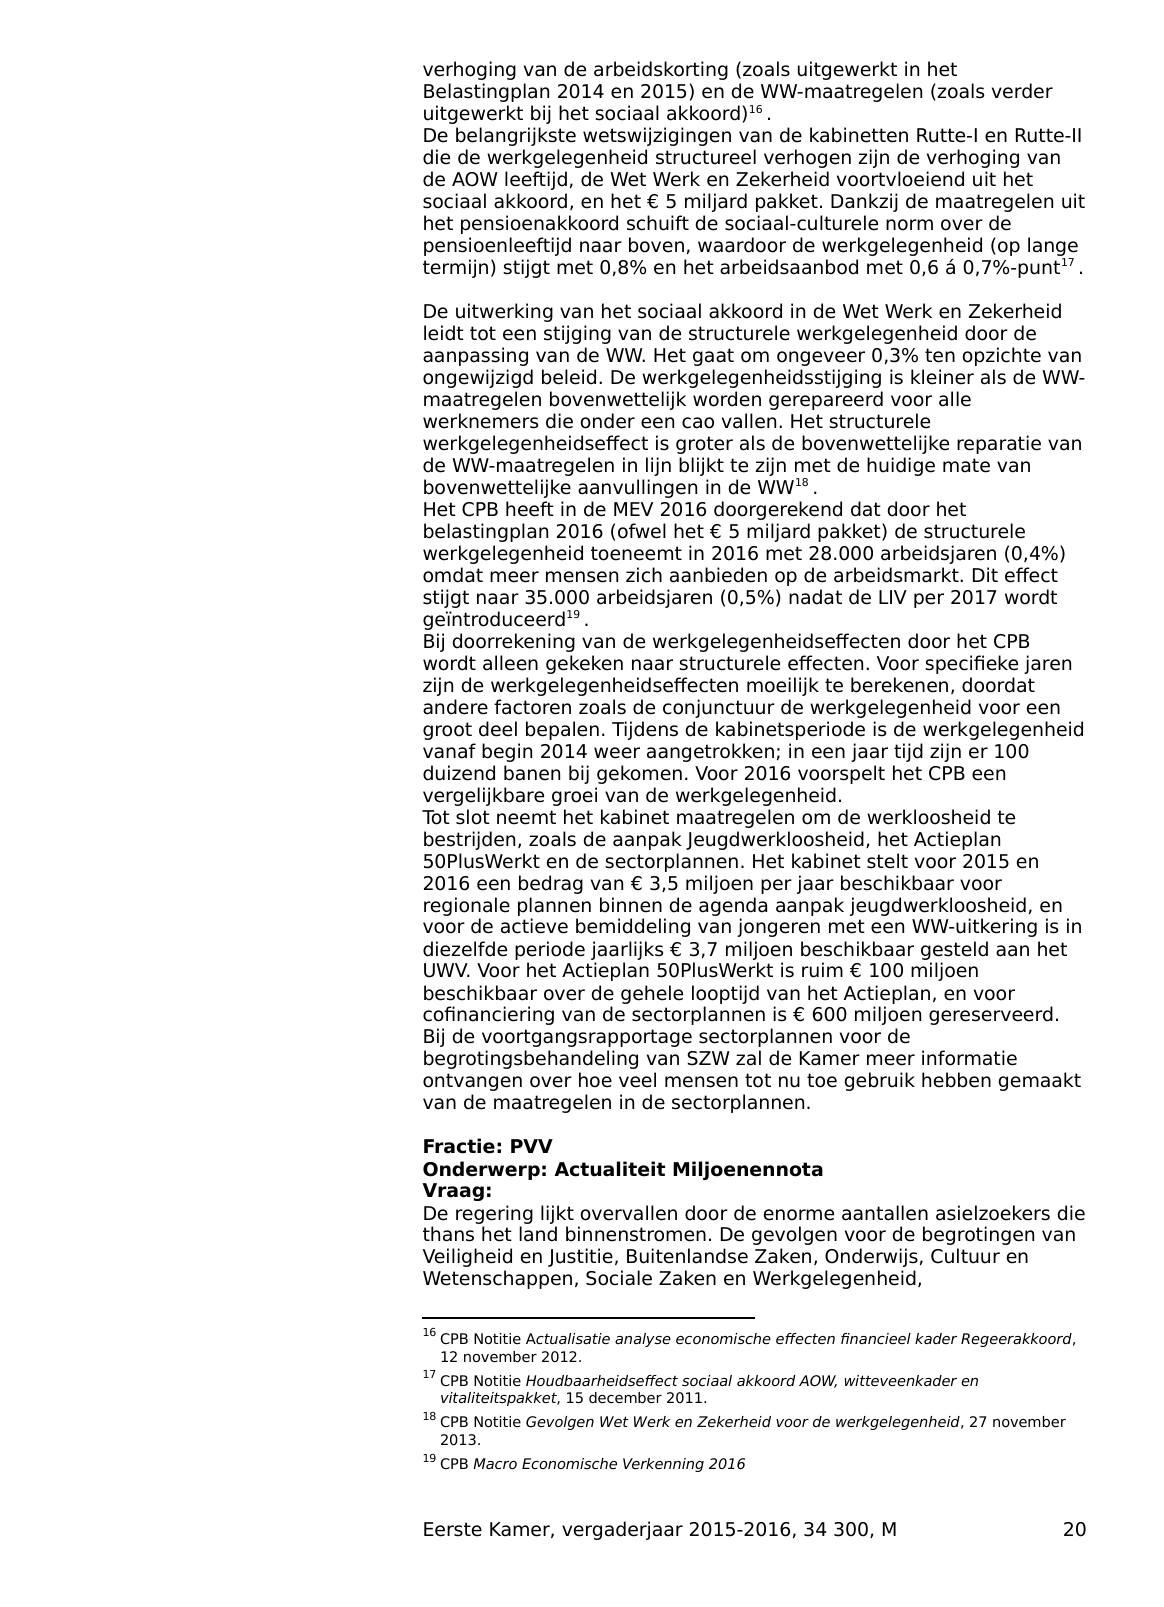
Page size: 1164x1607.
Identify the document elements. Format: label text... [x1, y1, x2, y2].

text Onderwerp: Actualiteit Miljoenennota [422, 1158, 1087, 1180]
text De belangrijkste wetswijzigingen van de kabinetten Rutte-I en Rutte-II die de werkgelegenheid structureel verhogen zijn de verhoging van de AOW leeftijd, de Wet Werk en Zekerheid voortvloeiend uit het sociaal akkoord, en het € 5 miljard pakket. Dankzij de maatregelen uit het pensioenakkoord schuift de sociaal-culturele norm over de pensioenleeftijd naar boven, waardoor de werkgelegenheid (op lange termijn) stijgt met 0,8% en het arbeidsaanbod met 0,6 á 0,7%-punt. [422, 125, 1087, 279]
text CPB Notitie Actualisatie analyse economische effecten financieel kader Regeerakkoord, 12 november 2012. [422, 1327, 1087, 1366]
text Het CPB heeft in de MEV 2016 doorgerekend dat door het belastingplan 2016 (ofwel het € 5 miljard pakket) de structurele werkgelegenheid toeneemt in 2016 met 28.000 arbeidsjaren (0,4%) omdat meer mensen zich aanbieden op de arbeidsmarkt. Dit effect stijgt naar 35.000 arbeidsjaren (0,5%) nadat de LIV per 2017 wordt geïntroduceerd. [422, 499, 1087, 631]
text verhoging van de arbeidskorting (zoals uitgewerkt in het Belastingplan 2014 en 2015) en de WW-maatregelen (zoals verder uitgewerkt bij het sociaal akkoord). [422, 59, 1087, 125]
text Bij doorrekening van de werkgelegenheidseffecten door het CPB wordt alleen gekeken naar structurele effecten. Voor specifieke jaren zijn de werkgelegenheidseffecten moeilijk te berekenen, doordat andere factoren zoals de conjunctuur de werkgelegenheid voor een groot deel bepalen. Tijdens de kabinetsperiode is de werkgelegenheid vanaf begin 2014 weer aangetrokken; in een jaar tijd zijn er 100 duizend banen bij gekomen. Voor 2016 voorspelt het CPB een vergelijkbare groei van de werkgelegenheid. [422, 631, 1087, 807]
text CPB Macro Economische Verkenning 2016 [422, 1452, 1087, 1474]
text Tot slot neemt het kabinet maatregelen om de werkloosheid te bestrijden, zoals de aanpak Jeugdwerkloosheid, het Actieplan 50PlusWerkt en de sectorplannen. Het kabinet stelt voor 2015 en 2016 een bedrag van € 3,5 miljoen per jaar beschikbaar voor regionale plannen binnen de agenda aanpak jeugdwerkloosheid, en voor de actieve bemiddeling van jongeren met een WW-uitkering is in diezelfde periode jaarlijks € 3,7 miljoen beschikbaar gesteld aan het UWV. Voor het Actieplan 50PlusWerkt is ruim € 100 miljoen beschikbaar over de gehele looptijd van het Actieplan, en voor cofinanciering van de sectorplannen is € 600 miljoen gereserveerd. Bij de voortgangsrapportage sectorplannen voor de begrotingsbehandeling van SZW zal de Kamer meer informatie ontvangen over hoe veel mensen tot nu toe gebruik hebben gemaakt van de maatregelen in de sectorplannen. [422, 807, 1087, 1114]
text CPB Notitie Houdbaarheidseffect sociaal akkoord AOW, witteveenkader en vitaliteitspakket, 15 december 2011. [422, 1368, 1087, 1407]
text CPB Notitie Gevolgen Wet Werk en Zekerheid voor de werkgelegenheid, 27 november 2013. [422, 1410, 1087, 1449]
text De regering lijkt overvallen door de enorme aantallen asielzoekers die thans het land binnenstromen. De gevolgen voor de begrotingen van Veiligheid en Justitie, Buitenlandse Zaken, Onderwijs, Cultuur en Wetenschappen, Sociale Zaken en Werkgelegenheid, [422, 1202, 1087, 1290]
text De uitwerking van het sociaal akkoord in de Wet Werk en Zekerheid leidt tot een stijging van de structurele werkgelegenheid door de aanpassing van de WW. Het gaat om ongeveer 0,3% ten opzichte van ongewijzigd beleid. De werkgelegenheidsstijging is kleiner als de WW-maatregelen bovenwettelijk worden gerepareerd voor alle werknemers die onder een cao vallen. Het structurele werkgelegenheidseffect is groter als de bovenwettelijke reparatie van de WW-maatregelen in lijn blijkt te zijn met de huidige mate van bovenwettelijke aanvullingen in de WW. [422, 301, 1087, 499]
text Fractie: PVV [422, 1136, 1087, 1158]
text Vraag: [422, 1180, 1087, 1202]
